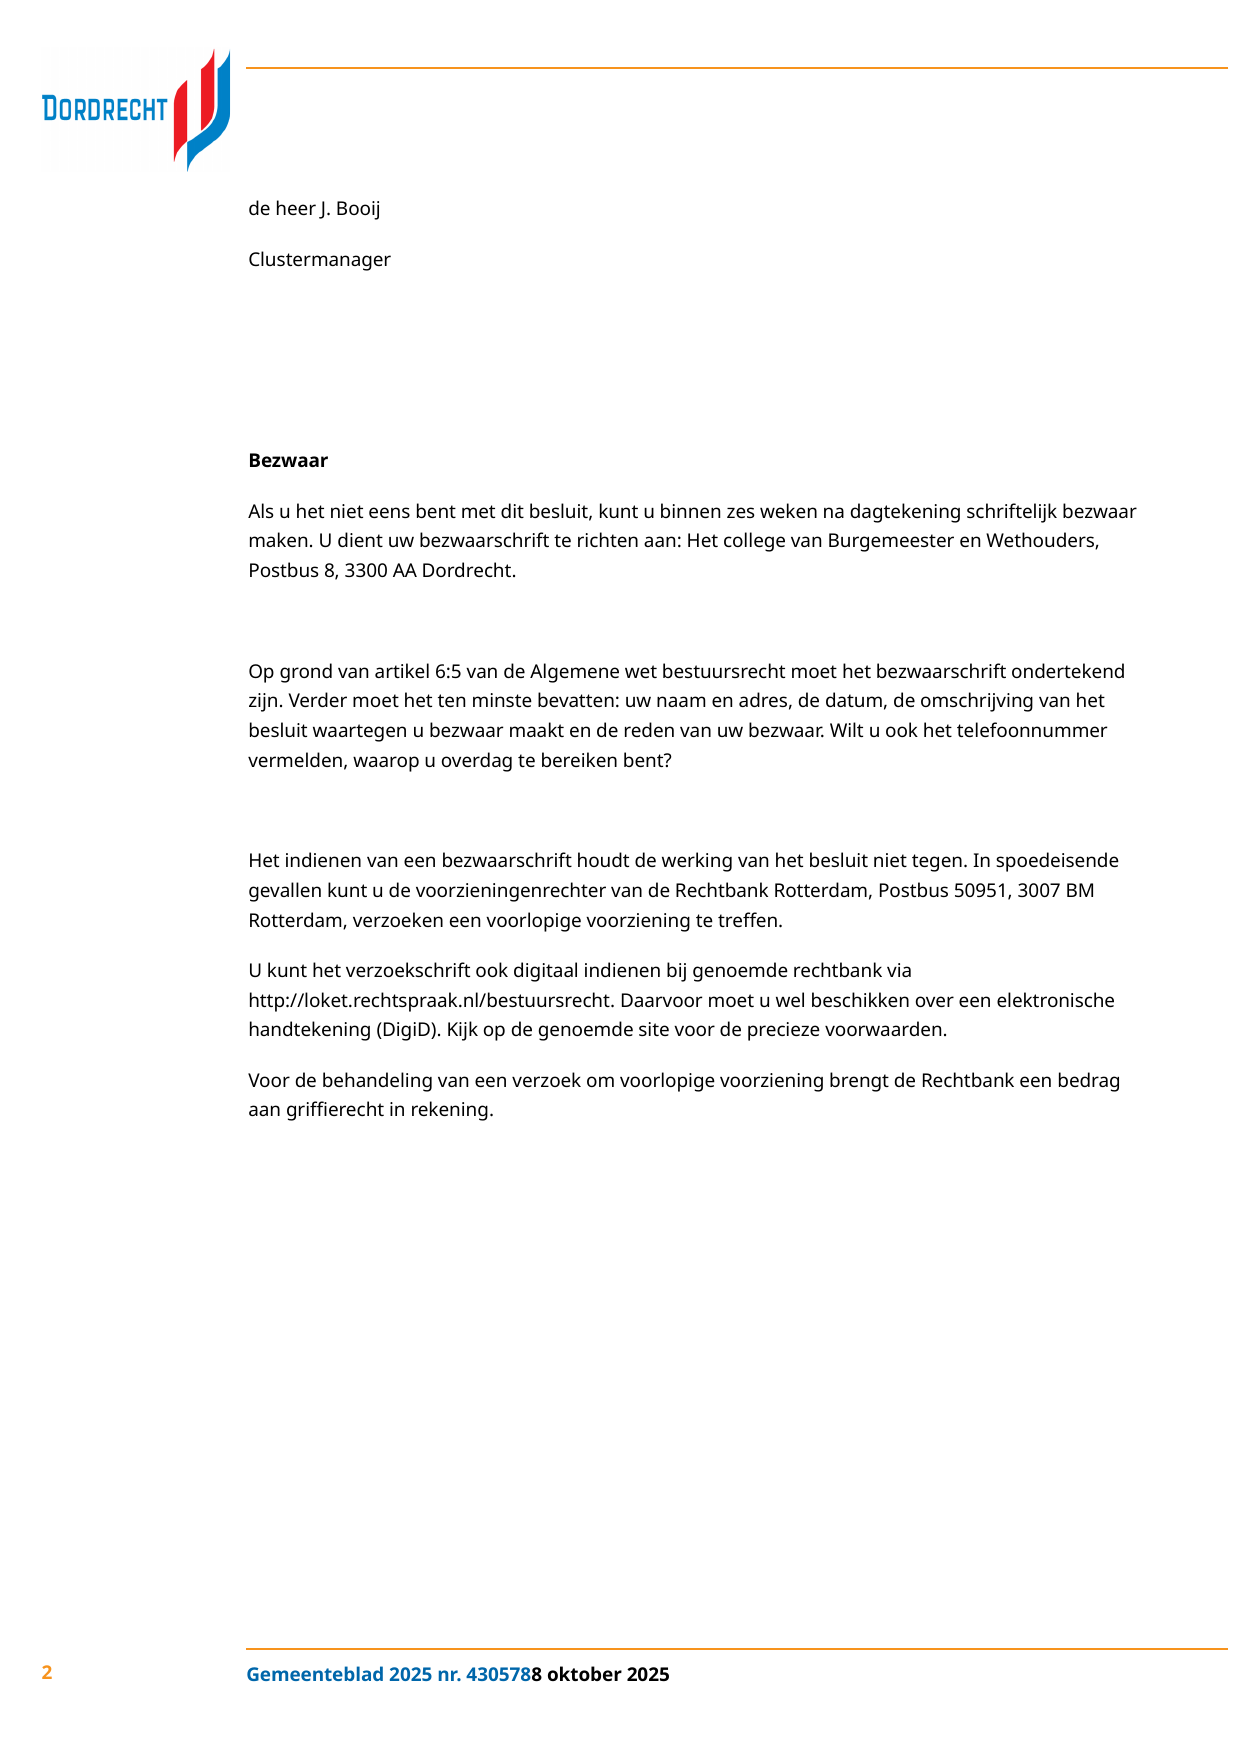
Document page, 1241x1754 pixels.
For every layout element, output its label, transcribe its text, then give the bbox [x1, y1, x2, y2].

text U kunt het verzoekschrift ook digitaal indienen bij genoemde rechtbank via http://loket.rechtspraak.nl/bestuursrecht. Daarvoor moet u wel beschikken over een elektronische handtekening (DigiD). Kijk op de genoemde site voor de precieze voorwaarden. [248, 957, 1152, 1042]
text de heer J. Booij [248, 196, 1152, 221]
text Voor de behandeling van een verzoek om voorlopige voorziening brengt de Rechtbank een bedrag aan griffierecht in rekening. [248, 1067, 1152, 1122]
text Als u het niet eens bent met dit besluit, kunt u binnen zes weken na dagtekening schriftelijk bezwaar maken. U dient uw bezwaarschrift te richten aan: Het college van Burgemeester en Wethouders, Postbus 8, 3300 AA Dordrecht. [248, 498, 1152, 583]
picture [41, 47, 231, 172]
text Het indienen van een bezwaarschrift houdt de werking van het besluit niet tegen. In spoedeisende gevallen kunt u de voorzieningenrechter van de Rechtbank Rotterdam, Postbus 50951, 3007 BM Rotterdam, verzoeken een voorlopige voorziening te treffen. [248, 848, 1152, 933]
text Bezwaar [248, 448, 1152, 473]
text Clustermanager [248, 246, 1152, 272]
text Op grond van artikel 6:5 van de Algemene wet bestuursrecht moet het bezwaarschrift ondertekend zijn. Verder moet het ten minste bevatten: uw naam en adres, de datum, de omschrijving van het besluit waartegen u bezwaar maakt en de reden van uw bezwaar. Wilt u ook het telefoonnummer vermelden, waarop u overdag te bereiken bent? [248, 658, 1152, 773]
